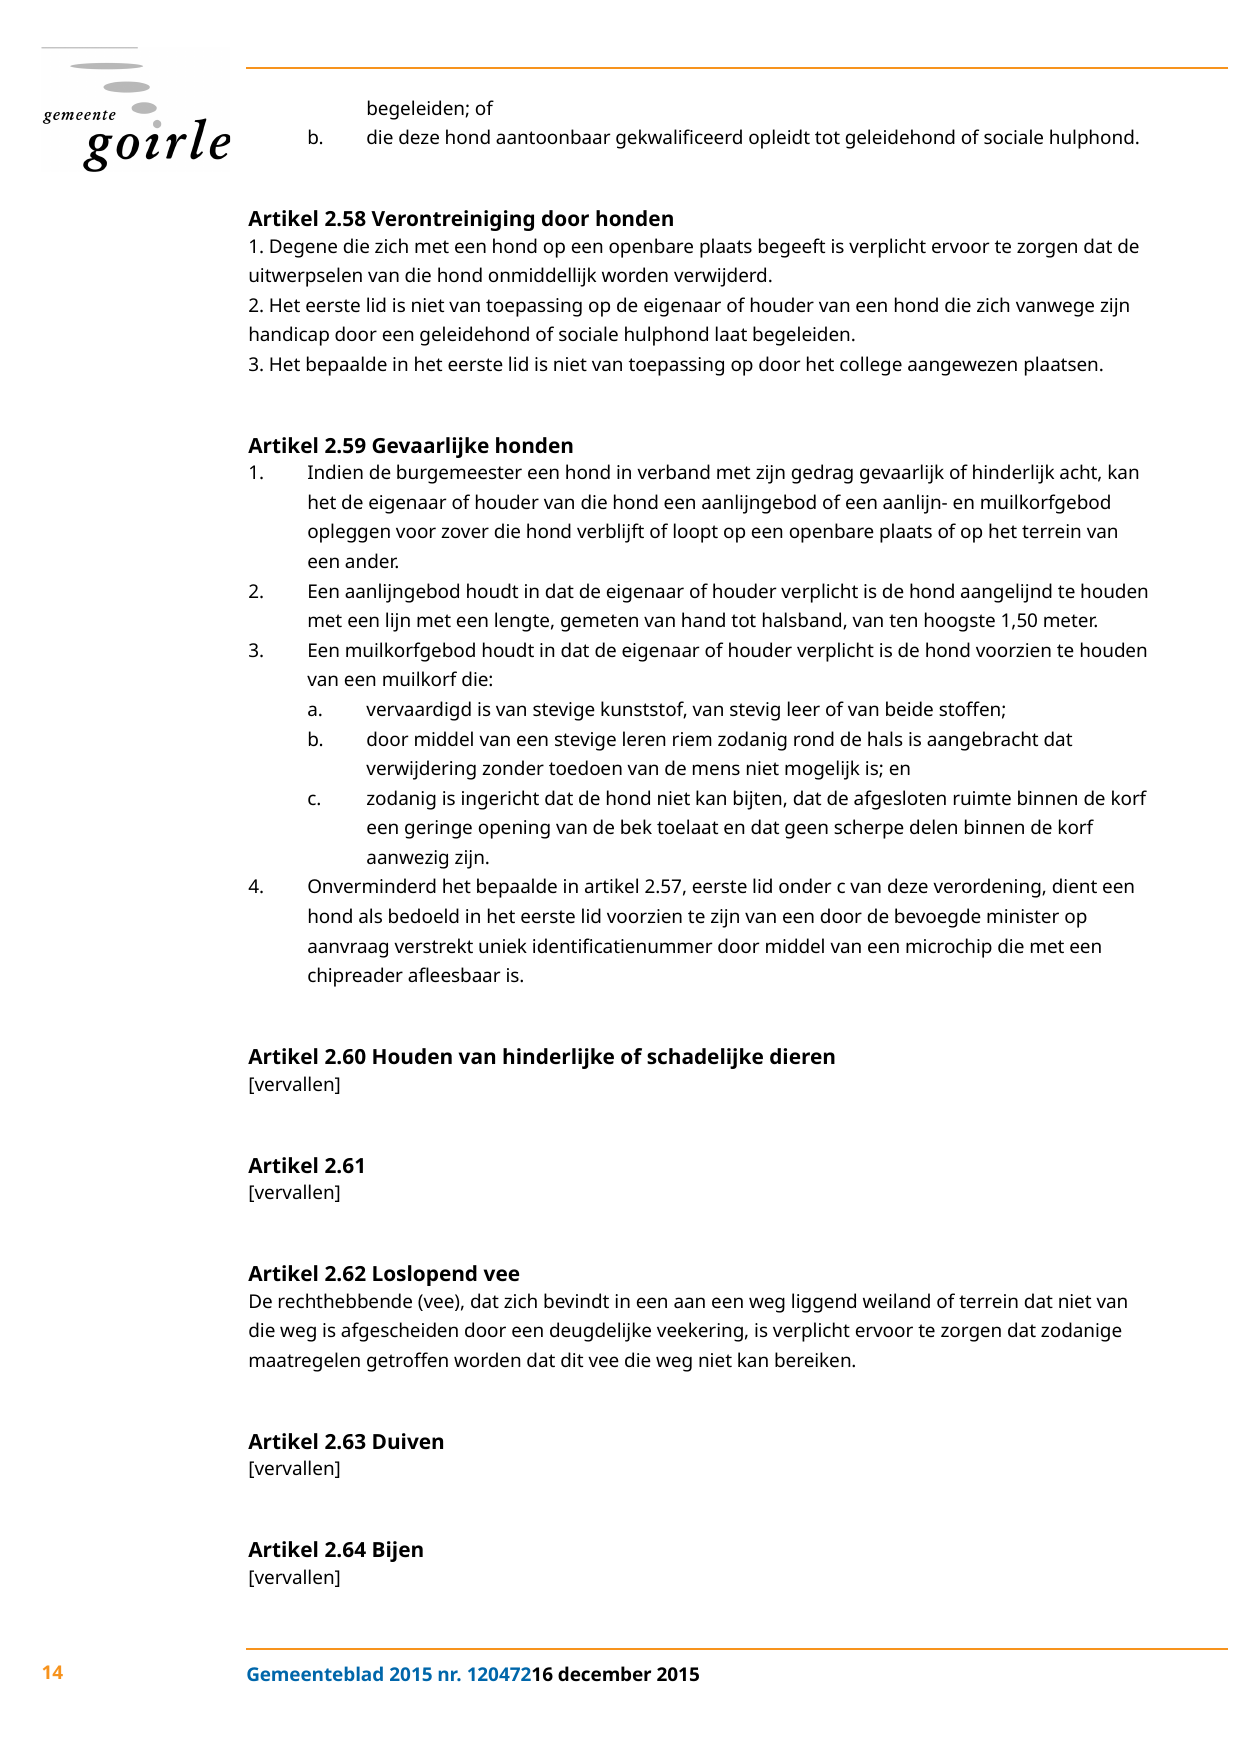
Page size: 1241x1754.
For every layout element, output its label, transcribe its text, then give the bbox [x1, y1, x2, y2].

picture [41, 47, 231, 172]
text Artikel 2.60 Houden van hinderlijke of schadelijke dieren [248, 1042, 1152, 1071]
text 3. Het bepaalde in het eerste lid is niet van toepassing op door het college aangewezen plaatsen. [248, 351, 1152, 377]
text [vervallen] [248, 1071, 1152, 1097]
text Artikel 2.61 [248, 1151, 1152, 1179]
list Een aanlijngebod houdt in dat de eigenaar of houder verplicht is de hond aangelijnd te houden met een lijn met een lengte, gemeten van hand tot halsband, van ten hoogste 1,50 meter. [248, 578, 1152, 633]
list begeleiden; of [307, 95, 1152, 121]
text Artikel 2.64 Bijen [248, 1535, 1152, 1564]
text Artikel 2.58 Verontreiniging door honden [248, 204, 1152, 233]
list die deze hond aantoonbaar gekwalificeerd opleidt tot geleidehond of sociale hulphond. [307, 124, 1152, 150]
list Een muilkorfgebod houdt in dat de eigenaar of houder verplicht is de hond voorzien te houden van een muilkorf die: [248, 637, 1152, 692]
list zodanig is ingericht dat de hond niet kan bijten, dat de afgesloten ruimte binnen de korf een geringe opening van de bek toelaat en dat geen scherpe delen binnen de korf aanwezig zijn. [307, 785, 1152, 870]
text Artikel 2.62 Loslopend vee [248, 1259, 1152, 1288]
text [vervallen] [248, 1179, 1152, 1205]
list Onverminderd het bepaalde in artikel 2.57, eerste lid onder c van deze verordening, dient een hond als bedoeld in het eerste lid voorzien te zijn van een door de bevoegde minister op aanvraag verstrekt uniek identificatienummer door middel van een microchip die met een chipreader afleesbaar is. [248, 874, 1152, 988]
text Artikel 2.63 Duiven [248, 1427, 1152, 1455]
text [vervallen] [248, 1564, 1152, 1589]
text [vervallen] [248, 1455, 1152, 1481]
text De rechthebbende (vee), dat zich bevindt in een aan een weg liggend weiland of terrein dat niet van die weg is afgescheiden door een deugdelijke veekering, is verplicht ervoor te zorgen dat zodanige maatregelen getroffen worden dat dit vee die weg niet kan bereiken. [248, 1288, 1152, 1373]
list vervaardigd is van stevige kunststof, van stevig leer of van beide stoffen; [307, 696, 1152, 722]
text 2. Het eerste lid is niet van toepassing op de eigenaar of houder van een hond die zich vanwege zijn handicap door een geleidehond of sociale hulphond laat begeleiden. [248, 292, 1152, 347]
list Indien de burgemeester een hond in verband met zijn gedrag gevaarlijk of hinderlijk acht, kan het de eigenaar of houder van die hond een aanlijngebod of een aanlijn- en muilkorfgebod opleggen voor zover die hond verblijft of loopt op een openbare plaats of op het terrein van een ander. [248, 459, 1152, 574]
text 1. Degene die zich met een hond op een openbare plaats begeeft is verplicht ervoor te zorgen dat de uitwerpselen van die hond onmiddellijk worden verwijderd. [248, 233, 1152, 288]
list door middel van een stevige leren riem zodanig rond de hals is aangebracht dat verwijdering zonder toedoen van de mens niet mogelijk is; en [307, 726, 1152, 781]
text Artikel 2.59 Gevaarlijke honden [248, 431, 1152, 459]
